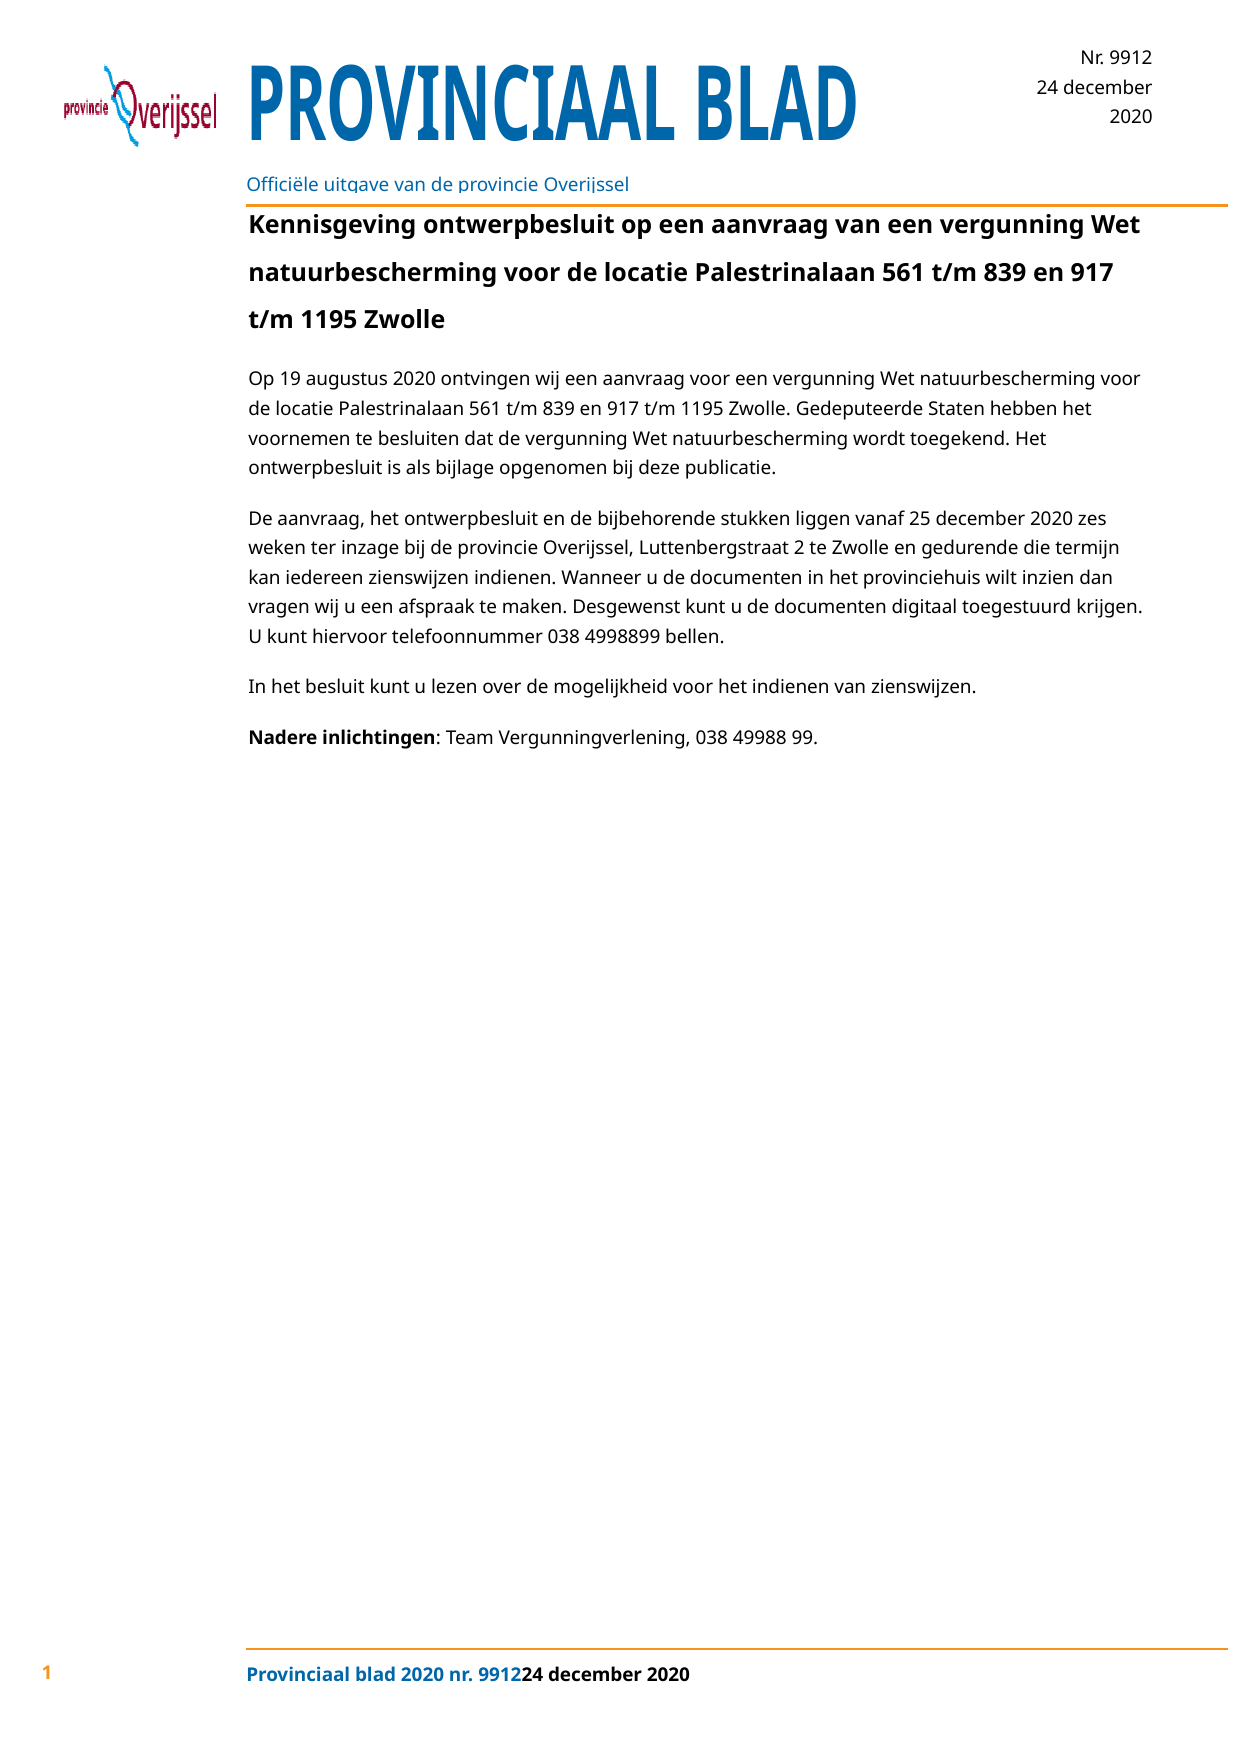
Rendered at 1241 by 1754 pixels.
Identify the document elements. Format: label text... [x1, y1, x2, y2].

text Kennisgeving ontwerpbesluit op een aanvraag van een vergunning Wet natuurbescherming voor de locatie Palestrinalaan 561 t/m 839 en 917 t/m 1195 Zwolle [248, 207, 1152, 336]
picture [41, 47, 231, 172]
text Nadere inlichtingen: Team Vergunningverlening, 038 49988 99. [248, 724, 1152, 749]
text Op 19 augustus 2020 ontvingen wij een aanvraag voor een vergunning Wet natuurbescherming voor de locatie Palestrinalaan 561 t/m 839 en 917 t/m 1195 Zwolle. Gedeputeerde Staten hebben het voornemen te besluiten dat de vergunning Wet natuurbescherming wordt toegekend. Het ontwerpbesluit is als bijlage opgenomen bij deze publicatie. [248, 366, 1152, 480]
text In het besluit kunt u lezen over de mogelijkheid voor het indienen van zienswijzen. [248, 673, 1152, 699]
text De aanvraag, het ontwerpbesluit en de bijbehorende stukken liggen vanaf 25 december 2020 zes weken ter inzage bij de provincie Overijssel, Luttenbergstraat 2 te Zwolle en gedurende die termijn kan iedereen zienswijzen indienen. Wanneer u de documenten in het provinciehuis wilt inzien dan vragen wij u een afspraak te maken. Desgewenst kunt u de documenten digitaal toegestuurd krijgen. U kunt hiervoor telefoonnummer 038 4998899 bellen. [248, 505, 1152, 649]
